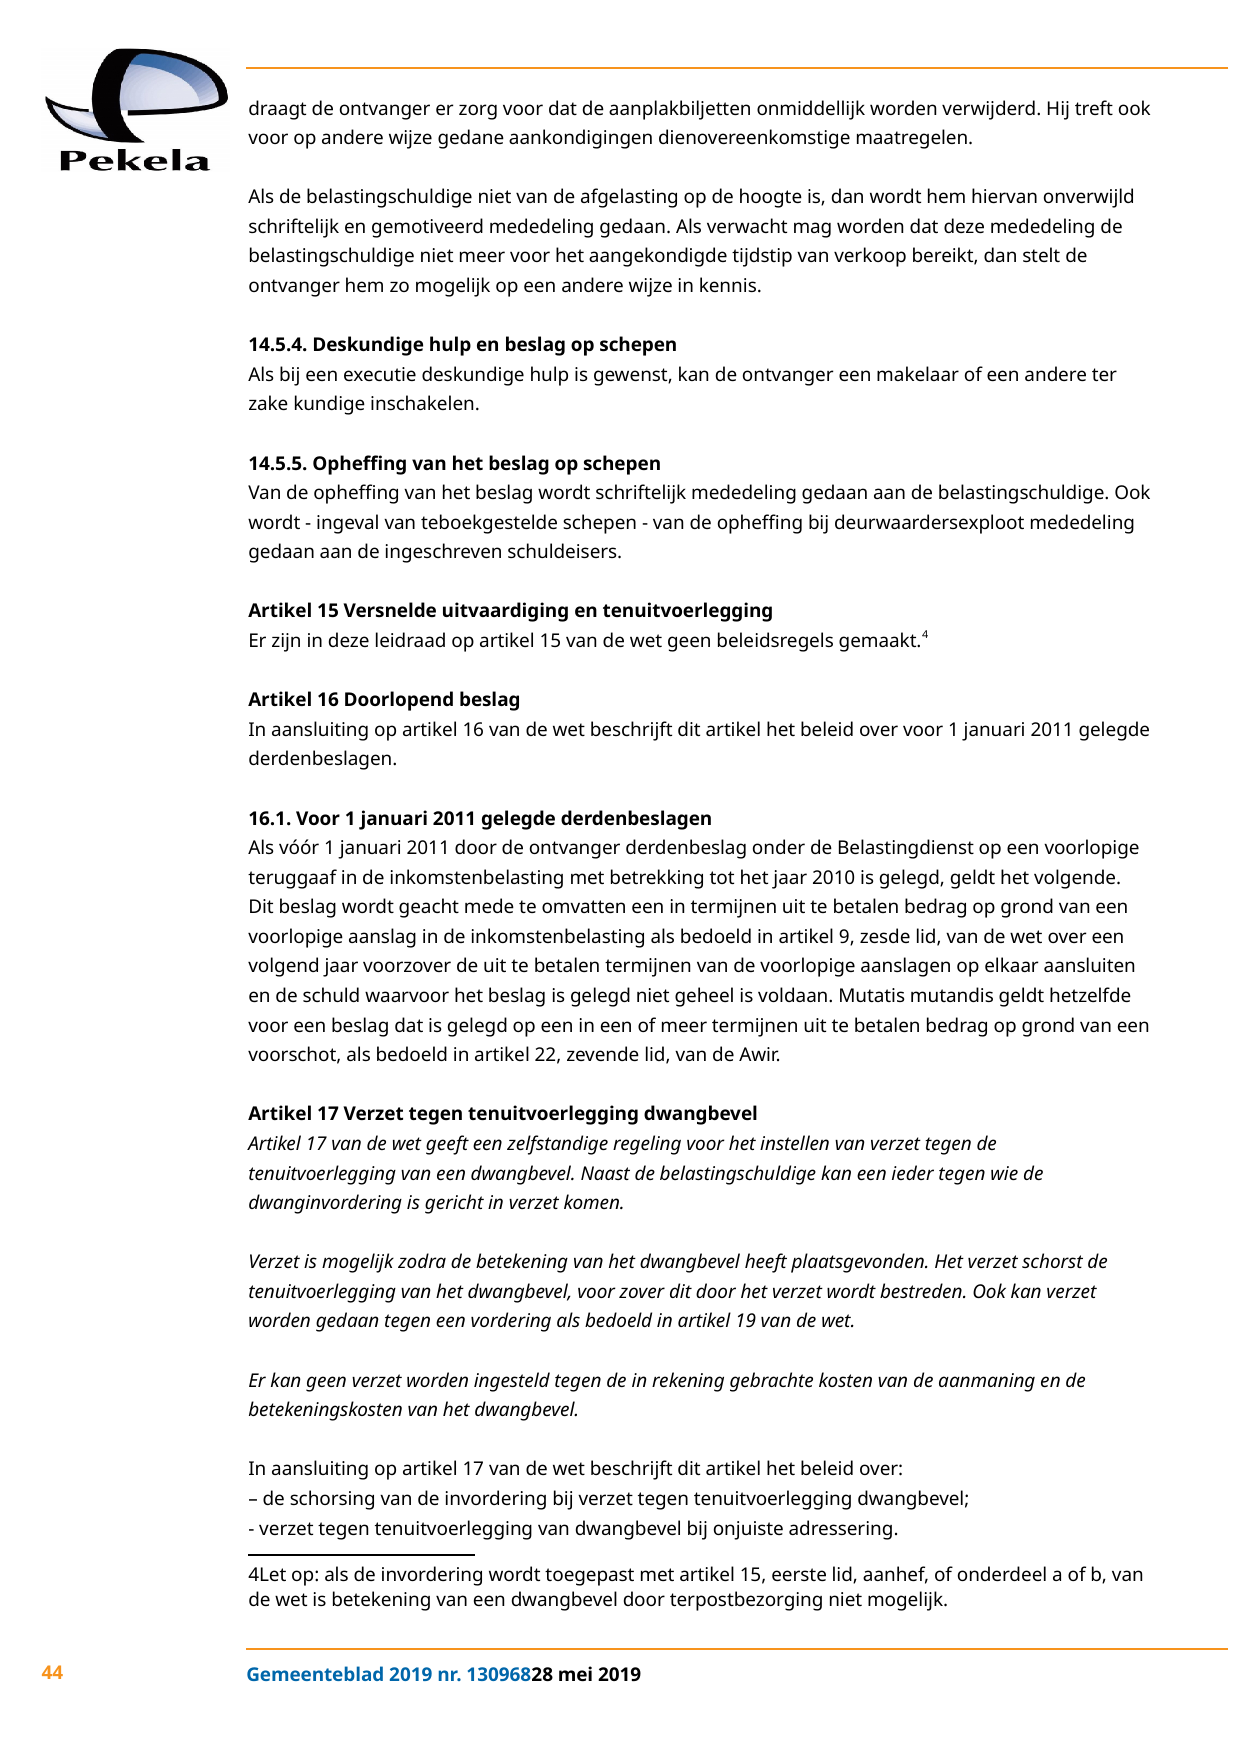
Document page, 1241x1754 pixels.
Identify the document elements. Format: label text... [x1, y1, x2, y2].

text In aansluiting op artikel 17 van de wet beschrijft dit artikel het beleid over: [248, 1456, 1152, 1481]
picture [41, 47, 231, 172]
text Verzet is mogelijk zodra de betekening van het dwangbevel heeft plaatsgevonden. Het verzet schorst de tenuitvoerlegging van het dwangbevel, voor zover dit door het verzet wordt bestreden. Ook kan verzet worden gedaan tegen een vordering als bedoeld in artikel 19 van de wet. [248, 1248, 1152, 1333]
text draagt de ontvanger er zorg voor dat de aanplakbiljetten onmiddellijk worden verwijderd. Hij treft ook voor op andere wijze gedane aankondigingen dienovereenkomstige maatregelen. [248, 95, 1152, 150]
text Als de belastingschuldige niet van de afgelasting op de hoogte is, dan wordt hem hiervan onverwijld schriftelijk en gemotiveerd mededeling gedaan. Als verwacht mag worden dat deze mededeling de belastingschuldige niet meer voor het aangekondigde tijdstip van verkoop bereikt, dan stelt de ontvanger hem zo mogelijk op een andere wijze in kennis. [248, 183, 1152, 298]
text Er zijn in deze leidraad op artikel 15 van de wet geen beleidsregels gemaakt. [248, 627, 1152, 653]
text Van de opheffing van het beslag wordt schriftelijk mededeling gedaan aan de belastingschuldige. Ook wordt - ingeval van teboekgestelde schepen - van de opheffing bij deurwaardersexploot mededeling gedaan aan de ingeschreven schuldeisers. [248, 479, 1152, 564]
text Artikel 16 Doorlopend beslag [248, 686, 1152, 712]
text Artikel 17 van de wet geeft een zelfstandige regeling voor het instellen van verzet tegen de tenuitvoerlegging van een dwangbevel. Naast de belastingschuldige kan een ieder tegen wie de dwanginvordering is gericht in verzet komen. [248, 1130, 1152, 1215]
text – de schorsing van de invordering bij verzet tegen tenuitvoerlegging dwangbevel; [248, 1485, 1152, 1511]
text Let op: als de invordering wordt toegepast met artikel 15, eerste lid, aanhef, of onderdeel a of b, van de wet is betekening van een dwangbevel door terpostbezorging niet mogelijk. [248, 1561, 1152, 1612]
text 14.5.4. Deskundige hulp en beslag op schepen [248, 331, 1152, 357]
text Artikel 17 Verzet tegen tenuitvoerlegging dwangbevel [248, 1101, 1152, 1126]
text 14.5.5. Opheffing van het beslag op schepen [248, 450, 1152, 476]
text In aansluiting op artikel 16 van de wet beschrijft dit artikel het beleid over voor 1 januari 2011 gelegde derdenbeslagen. [248, 716, 1152, 771]
text Artikel 15 Versnelde uitvaardiging en tenuitvoerlegging [248, 598, 1152, 623]
text 16.1. Voor 1 januari 2011 gelegde derdenbeslagen [248, 805, 1152, 831]
text Als bij een executie deskundige hulp is gewenst, kan de ontvanger een makelaar of een andere ter zake kundige inschakelen. [248, 361, 1152, 416]
text Er kan geen verzet worden ingesteld tegen de in rekening gebrachte kosten van de aanmaning en de betekeningskosten van het dwangbevel. [248, 1367, 1152, 1422]
text Als vóór 1 januari 2011 door de ontvanger derdenbeslag onder de Belastingdienst op een voorlopige teruggaaf in de inkomstenbelasting met betrekking tot het jaar 2010 is gelegd, geldt het volgende. Dit beslag wordt geacht mede te omvatten een in termijnen uit te betalen bedrag op grond van een voorlopige aanslag in de inkomstenbelasting als bedoeld in artikel 9, zesde lid, van de wet over een volgend jaar voorzover de uit te betalen termijnen van de voorlopige aanslagen op elkaar aansluiten en de schuld waarvoor het beslag is gelegd niet geheel is voldaan. Mutatis mutandis geldt hetzelfde voor een beslag dat is gelegd op een in een of meer termijnen uit te betalen bedrag op grond van een voorschot, als bedoeld in artikel 22, zevende lid, van de Awir. [248, 834, 1152, 1067]
text - verzet tegen tenuitvoerlegging van dwangbevel bij onjuiste adressering. [248, 1515, 1152, 1541]
